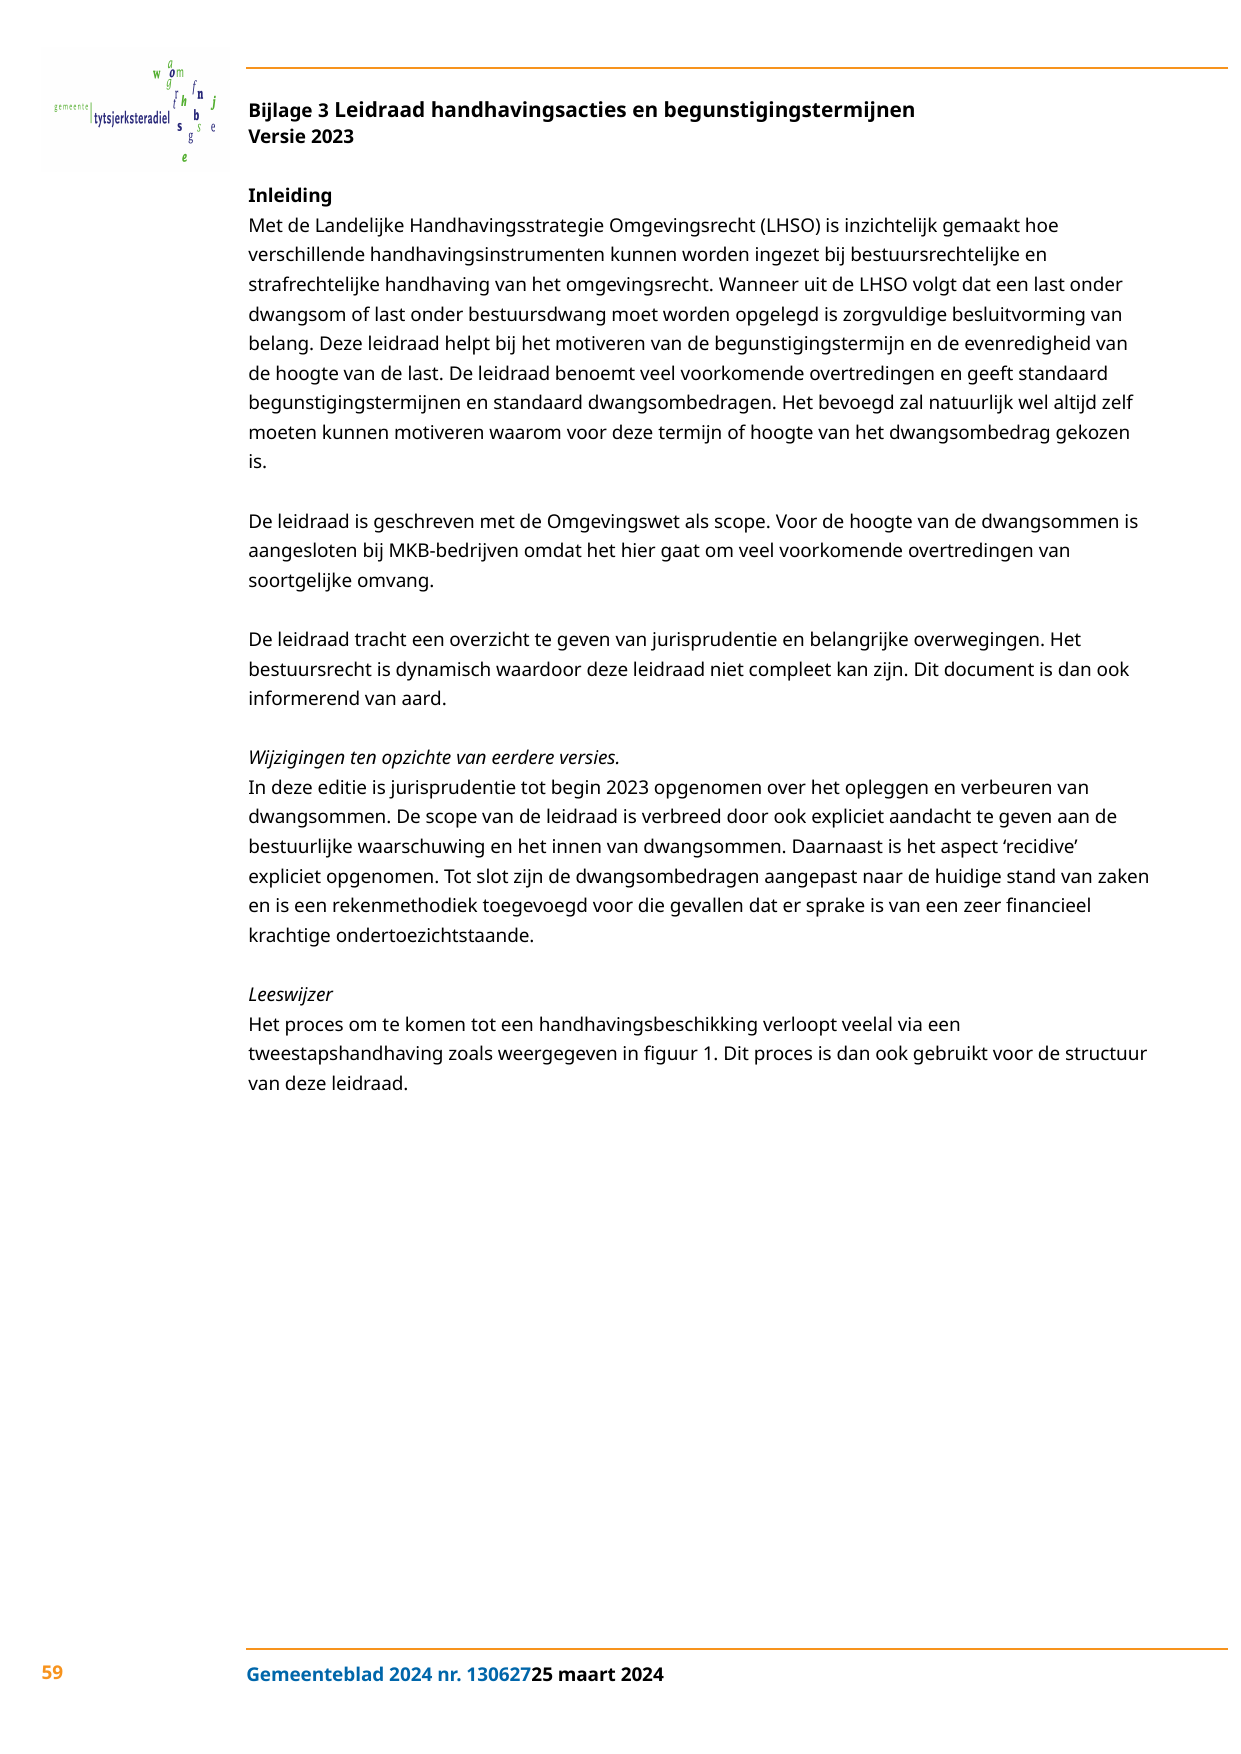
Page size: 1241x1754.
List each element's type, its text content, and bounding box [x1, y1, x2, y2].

text De leidraad tracht een overzicht te geven van jurisprudentie en belangrijke overwegingen. Het bestuursrecht is dynamisch waardoor deze leidraad niet compleet kan zijn. Dit document is dan ook informerend van aard. [248, 626, 1152, 711]
picture [41, 47, 231, 172]
text Wijzigingen ten opzichte van eerdere versies. [248, 744, 1152, 770]
text Het proces om te komen tot een handhavingsbeschikking verloopt veelal via een tweestapshandhaving zoals weergegeven in figuur 1. Dit proces is dan ook gebruikt voor de structuur van deze leidraad. [248, 1011, 1152, 1096]
text Inleiding [248, 182, 1152, 208]
text Met de Landelijke Handhavingsstrategie Omgevingsrecht (LHSO) is inzichtelijk gemaakt hoe verschillende handhavingsinstrumenten kunnen worden ingezet bij bestuursrechtelijke en strafrechtelijke handhaving van het omgevingsrecht. Wanneer uit de LHSO volgt dat een last onder dwangsom of last onder bestuursdwang moet worden opgelegd is zorgvuldige besluitvorming van belang. Deze leidraad helpt bij het motiveren van de begunstigingstermijn en de evenredigheid van de hoogte van de last. De leidraad benoemt veel voorkomende overtredingen en geeft standaard begunstigingstermijnen en standaard dwangsombedragen. Het bevoegd zal natuurlijk wel altijd zelf moeten kunnen motiveren waarom voor deze termijn of hoogte van het dwangsombedrag gekozen is. [248, 212, 1152, 474]
text Leeswijzer [248, 981, 1152, 1007]
text Bijlage 3 Leidraad handhavingsacties en begunstigingstermijnen [248, 95, 1152, 123]
text De leidraad is geschreven met de Omgevingswet als scope. Voor de hoogte van de dwangsommen is aangesloten bij MKB-bedrijven omdat het hier gaat om veel voorkomende overtredingen van soortgelijke omvang. [248, 508, 1152, 593]
text In deze editie is jurisprudentie tot begin 2023 opgenomen over het opleggen en verbeuren van dwangsommen. De scope van de leidraad is verbreed door ook expliciet aandacht te geven aan de bestuurlijke waarschuwing en het innen van dwangsommen. Daarnaast is het aspect ‘recidive’ expliciet opgenomen. Tot slot zijn de dwangsombedragen aangepast naar de huidige stand van zaken en is een rekenmethodiek toegevoegd voor die gevallen dat er sprake is van een zeer financieel krachtige ondertoezichtstaande. [248, 774, 1152, 948]
text Versie 2023 [248, 123, 1152, 149]
